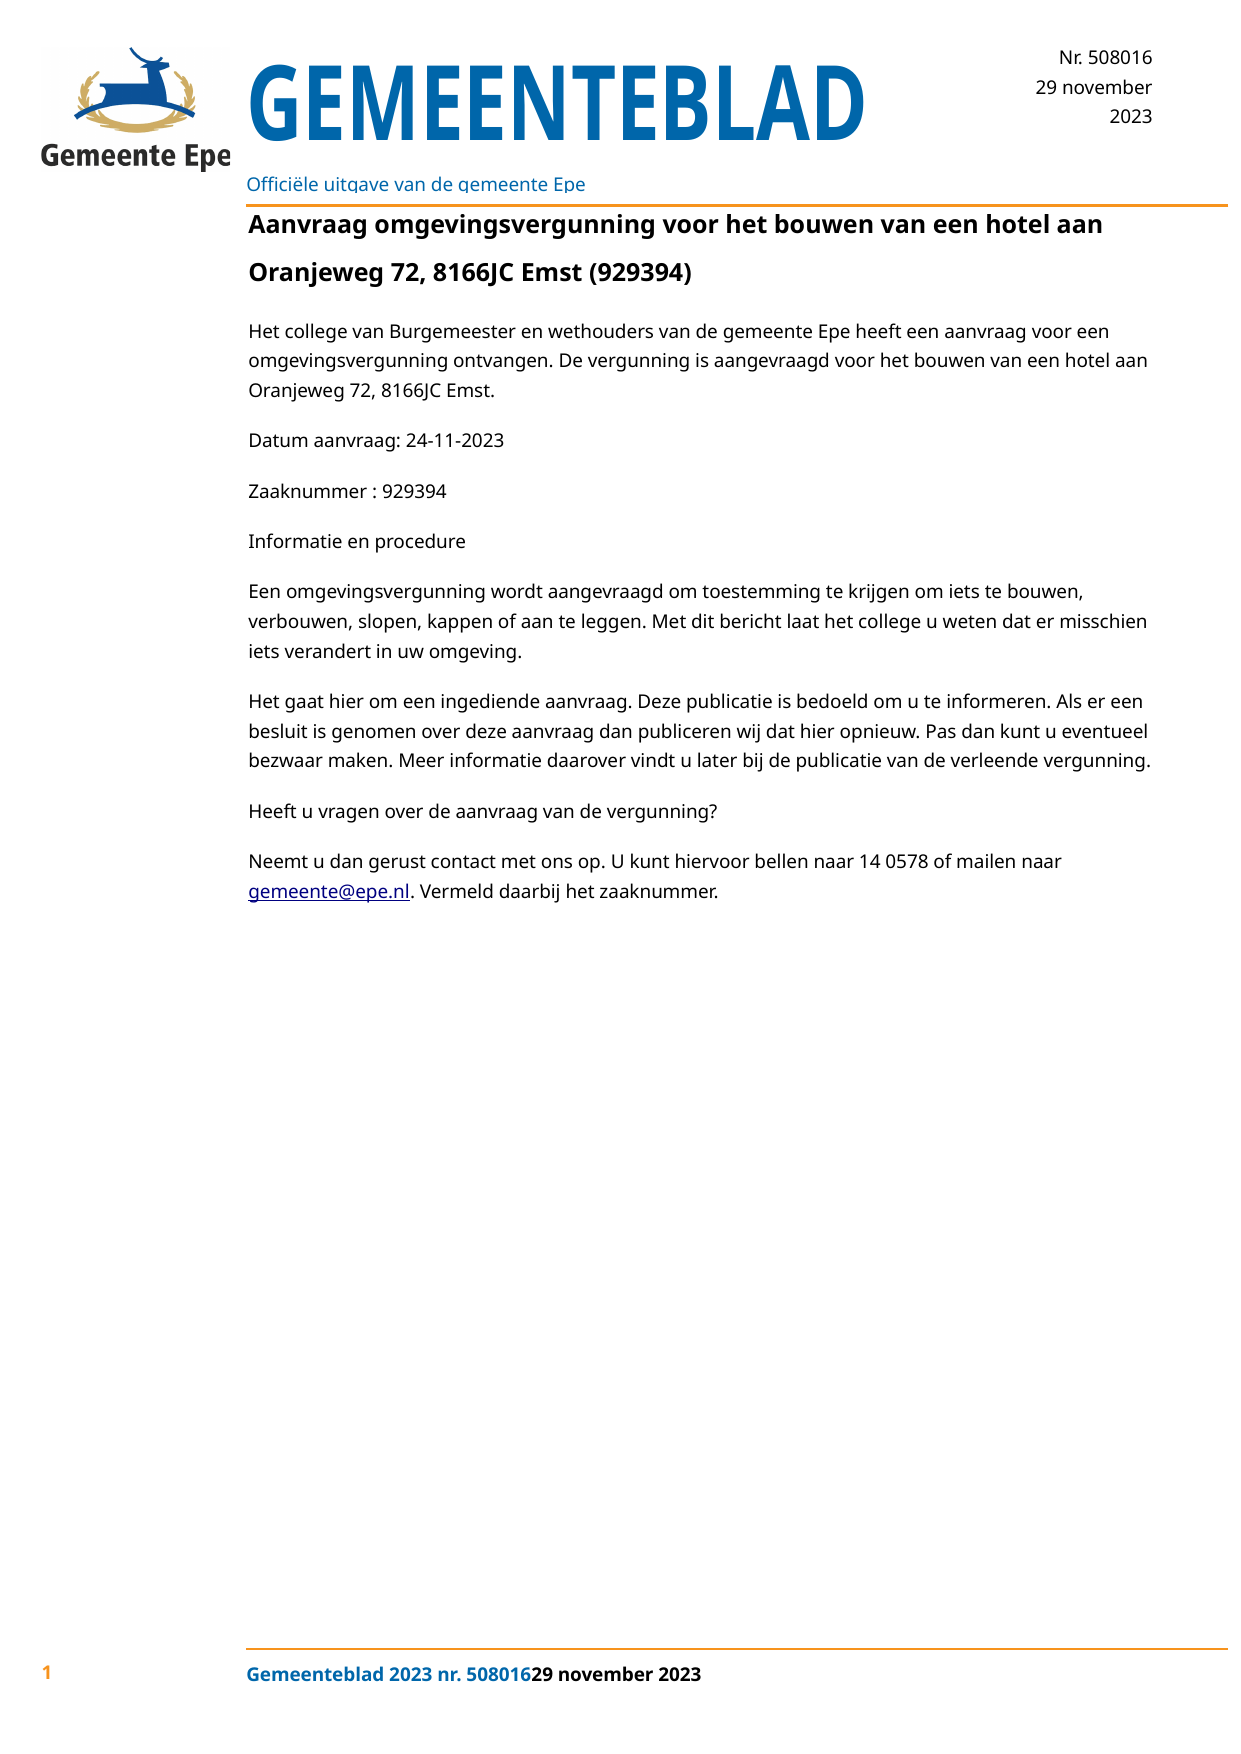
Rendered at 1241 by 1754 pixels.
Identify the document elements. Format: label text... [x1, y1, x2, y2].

text Zaaknummer : 929394 [248, 478, 1152, 504]
text Neemt u dan gerust contact met ons op. U kunt hiervoor bellen naar 14 0578 of mailen naar gemeente@epe.nl. Vermeld daarbij het zaaknummer. [248, 848, 1152, 904]
text Het college van Burgemeester en wethouders van de gemeente Epe heeft een aanvraag voor een omgevingsvergunning ontvangen. De vergunning is aangevraagd voor het bouwen van een hotel aan Oranjeweg 72, 8166JC Emst. [248, 318, 1152, 403]
text Datum aanvraag: 24-11-2023 [248, 427, 1152, 453]
text Heeft u vragen over de aanvraag van de vergunning? [248, 798, 1152, 824]
picture [41, 47, 231, 172]
text Aanvraag omgevingsvergunning voor het bouwen van een hotel aan Oranjeweg 72, 8166JC Emst (929394) [248, 207, 1152, 288]
text Een omgevingsvergunning wordt aangevraagd om toestemming te krijgen om iets te bouwen, verbouwen, slopen, kappen of aan te leggen. Met dit bericht laat het college u weten dat er misschien iets verandert in uw omgeving. [248, 579, 1152, 664]
text Informatie en procedure [248, 528, 1152, 554]
text Het gaat hier om een ingediende aanvraag. Deze publicatie is bedoeld om u te informeren. Als er een besluit is genomen over deze aanvraag dan publiceren wij dat hier opnieuw. Pas dan kunt u eventueel bezwaar maken. Meer informatie daarover vindt u later bij de publicatie van de verleende vergunning. [248, 688, 1152, 773]
